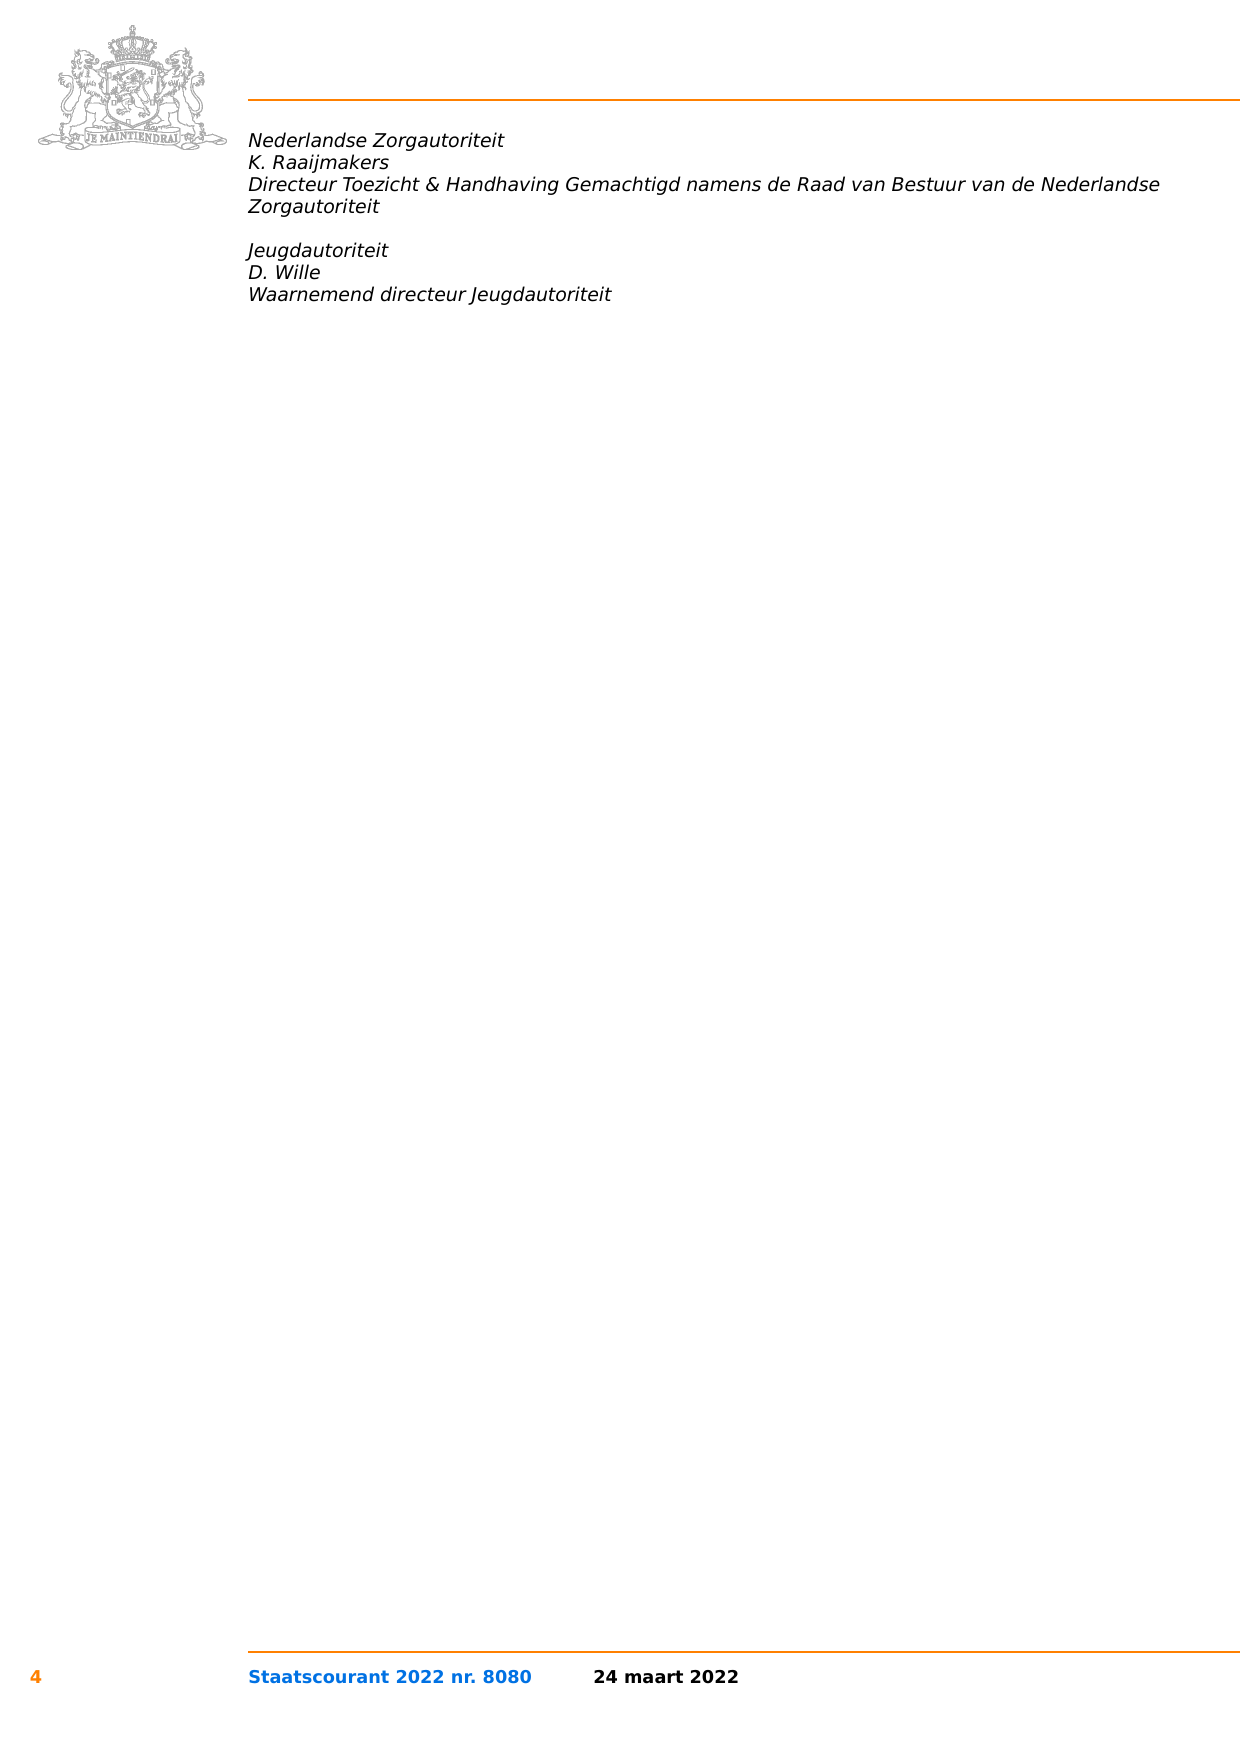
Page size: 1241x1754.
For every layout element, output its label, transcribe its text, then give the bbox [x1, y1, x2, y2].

text Nederlandse Zorgautoriteit K. Raaijmakers Directeur Toezicht & Handhaving Gemachtigd namens de Raad van Bestuur van de Nederlandse Zorgautoriteit [248, 130, 1163, 218]
text Jeugdautoriteit D. Wille Waarnemend directeur Jeugdautoriteit [248, 240, 1163, 306]
picture [38, 25, 227, 150]
